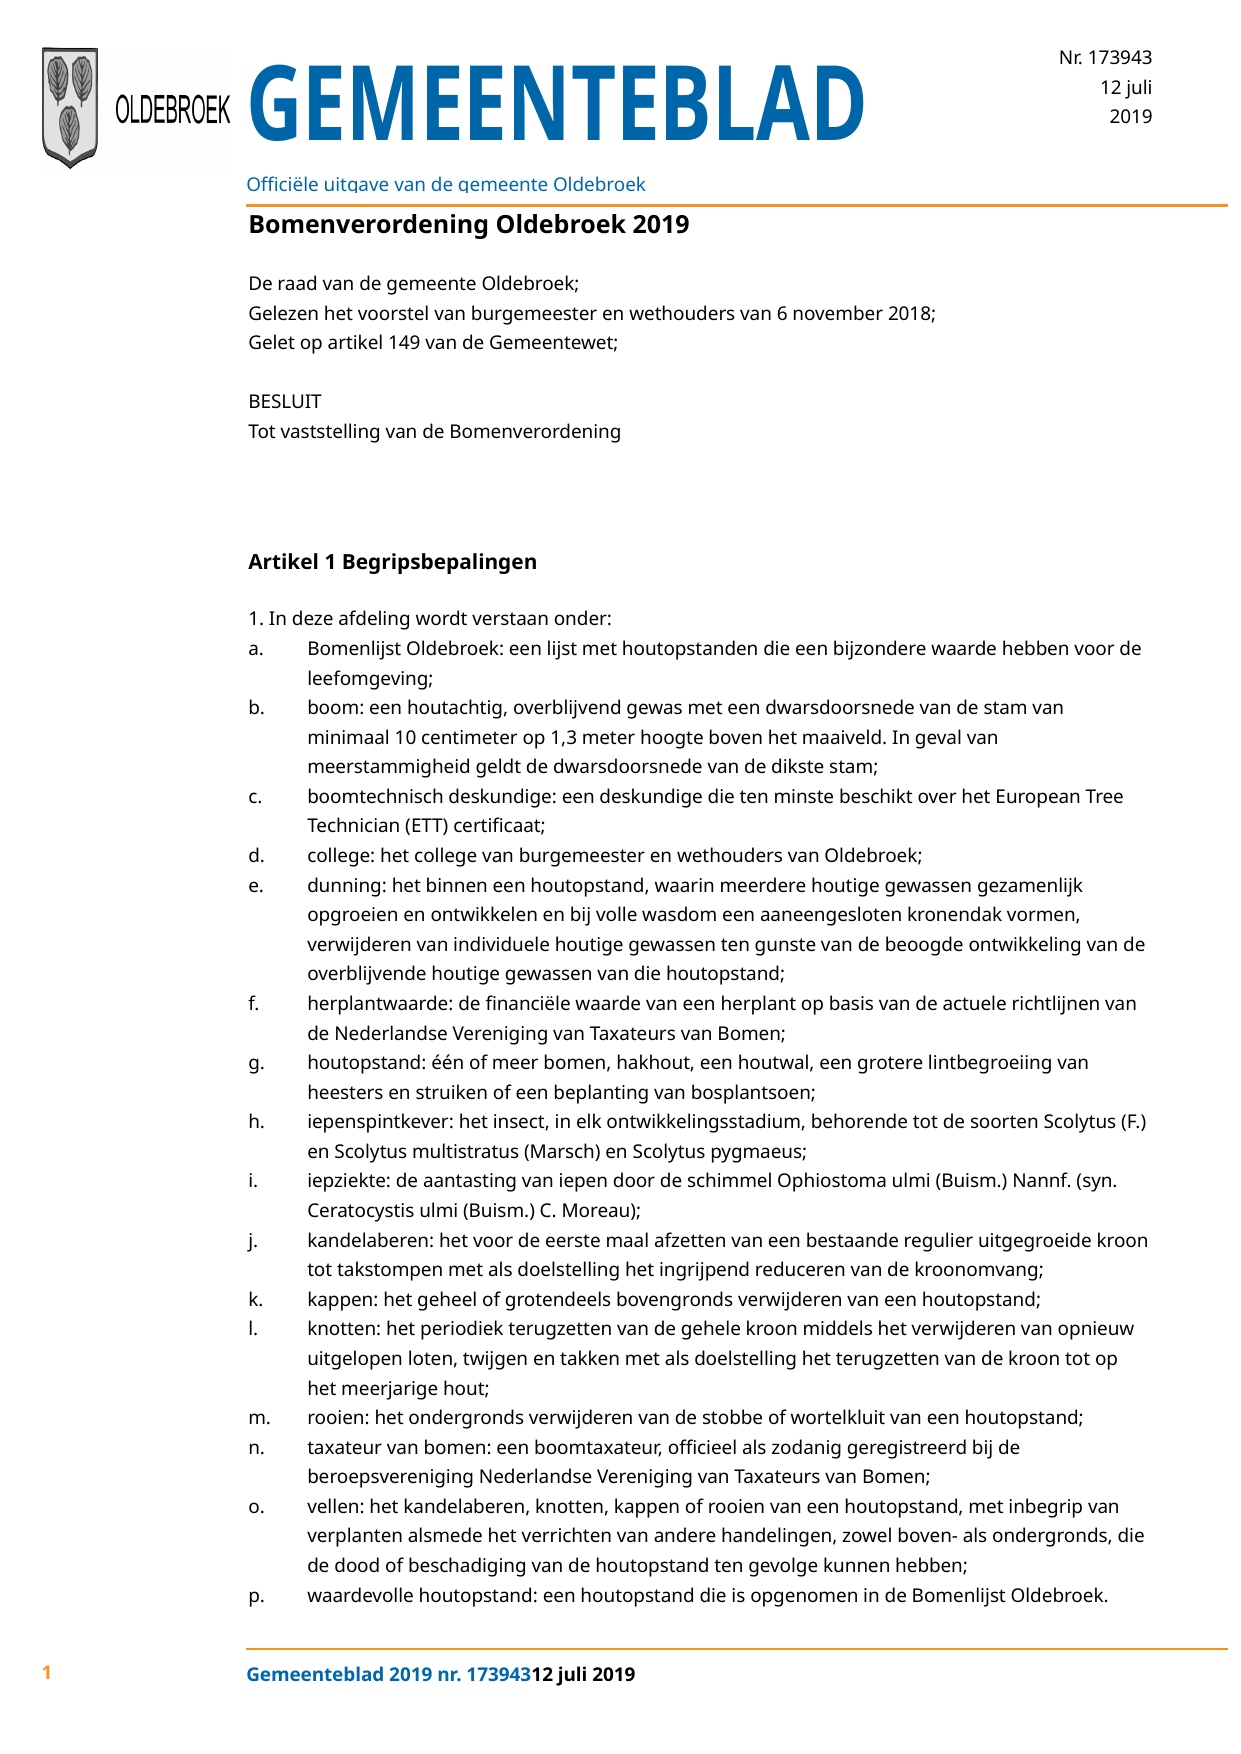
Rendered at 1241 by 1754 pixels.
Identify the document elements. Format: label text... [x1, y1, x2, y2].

list houtopstand: één of meer bomen, hakhout, een houtwal, een grotere lintbegroeiing van heesters en struiken of een beplanting van bosplantsoen; [248, 1049, 1152, 1104]
text BESLUIT [248, 389, 1152, 414]
list knotten: het periodiek terugzetten van de gehele kroon middels het verwijderen van opnieuw uitgelopen loten, twijgen en takken met als doelstelling het terugzetten van de kroon tot op het meerjarige hout; [248, 1316, 1152, 1400]
list boom: een houtachtig, overblijvend gewas met een dwarsdoorsnede van de stam van minimaal 10 centimeter op 1,3 meter hoogte boven het maaiveld. In geval van meerstammigheid geldt de dwarsdoorsnede van de dikste stam; [248, 694, 1152, 779]
text 1. In deze afdeling wordt verstaan onder: [248, 606, 1152, 631]
list kandelaberen: het voor de eerste maal afzetten van een bestaande regulier uitgegroeide kroon tot takstompen met als doelstelling het ingrijpend reduceren van de kroonomvang; [248, 1227, 1152, 1282]
list college: het college van burgemeester en wethouders van Oldebroek; [248, 842, 1152, 868]
list taxateur van bomen: een boomtaxateur, officieel als zodanig geregistreerd bij de beroepsvereniging Nederlandse Vereniging van Taxateurs van Bomen; [248, 1434, 1152, 1489]
list Bomenlijst Oldebroek: een lijst met houtopstanden die een bijzondere waarde hebben voor de leefomgeving; [248, 635, 1152, 690]
text Artikel 1 Begripsbepalingen [248, 547, 1152, 576]
list waardevolle houtopstand: een houtopstand die is opgenomen in de Bomenlijst Oldebroek. [248, 1582, 1152, 1607]
list iepziekte: de aantasting van iepen door de schimmel Ophiostoma ulmi (Buism.) Nannf. (syn. Ceratocystis ulmi (Buism.) C. Moreau); [248, 1168, 1152, 1223]
text De raad van de gemeente Oldebroek; [248, 270, 1152, 296]
text Bomenverordening Oldebroek 2019 [248, 207, 1152, 241]
list dunning: het binnen een houtopstand, waarin meerdere houtige gewassen gezamenlijk opgroeien en ontwikkelen en bij volle wasdom een aaneengesloten kronendak vormen, verwijderen van individuele houtige gewassen ten gunste van de beoogde ontwikkeling van de overblijvende houtige gewassen van die houtopstand; [248, 872, 1152, 986]
list rooien: het ondergronds verwijderen van de stobbe of wortelkluit van een houtopstand; [248, 1404, 1152, 1430]
picture [41, 47, 231, 172]
text Gelezen het voorstel van burgemeester en wethouders van 6 november 2018; [248, 300, 1152, 326]
list kappen: het geheel of grotendeels bovengronds verwijderen van een houtopstand; [248, 1286, 1152, 1312]
list herplantwaarde: de financiële waarde van een herplant op basis van de actuele richtlijnen van de Nederlandse Vereniging van Taxateurs van Bomen; [248, 990, 1152, 1045]
list vellen: het kandelaberen, knotten, kappen of rooien van een houtopstand, met inbegrip van verplanten alsmede het verrichten van andere handelingen, zowel boven- als ondergronds, die de dood of beschadiging van de houtopstand ten gevolge kunnen hebben; [248, 1493, 1152, 1578]
list iepenspintkever: het insect, in elk ontwikkelingsstadium, behorende tot de soorten Scolytus (F.) en Scolytus multistratus (Marsch) en Scolytus pygmaeus; [248, 1108, 1152, 1164]
list boomtechnisch deskundige: een deskundige die ten minste beschikt over het European Tree Technician (ETT) certificaat; [248, 783, 1152, 838]
text Gelet op artikel 149 van de Gemeentewet; [248, 329, 1152, 355]
text Tot vaststelling van de Bomenverordening [248, 418, 1152, 444]
